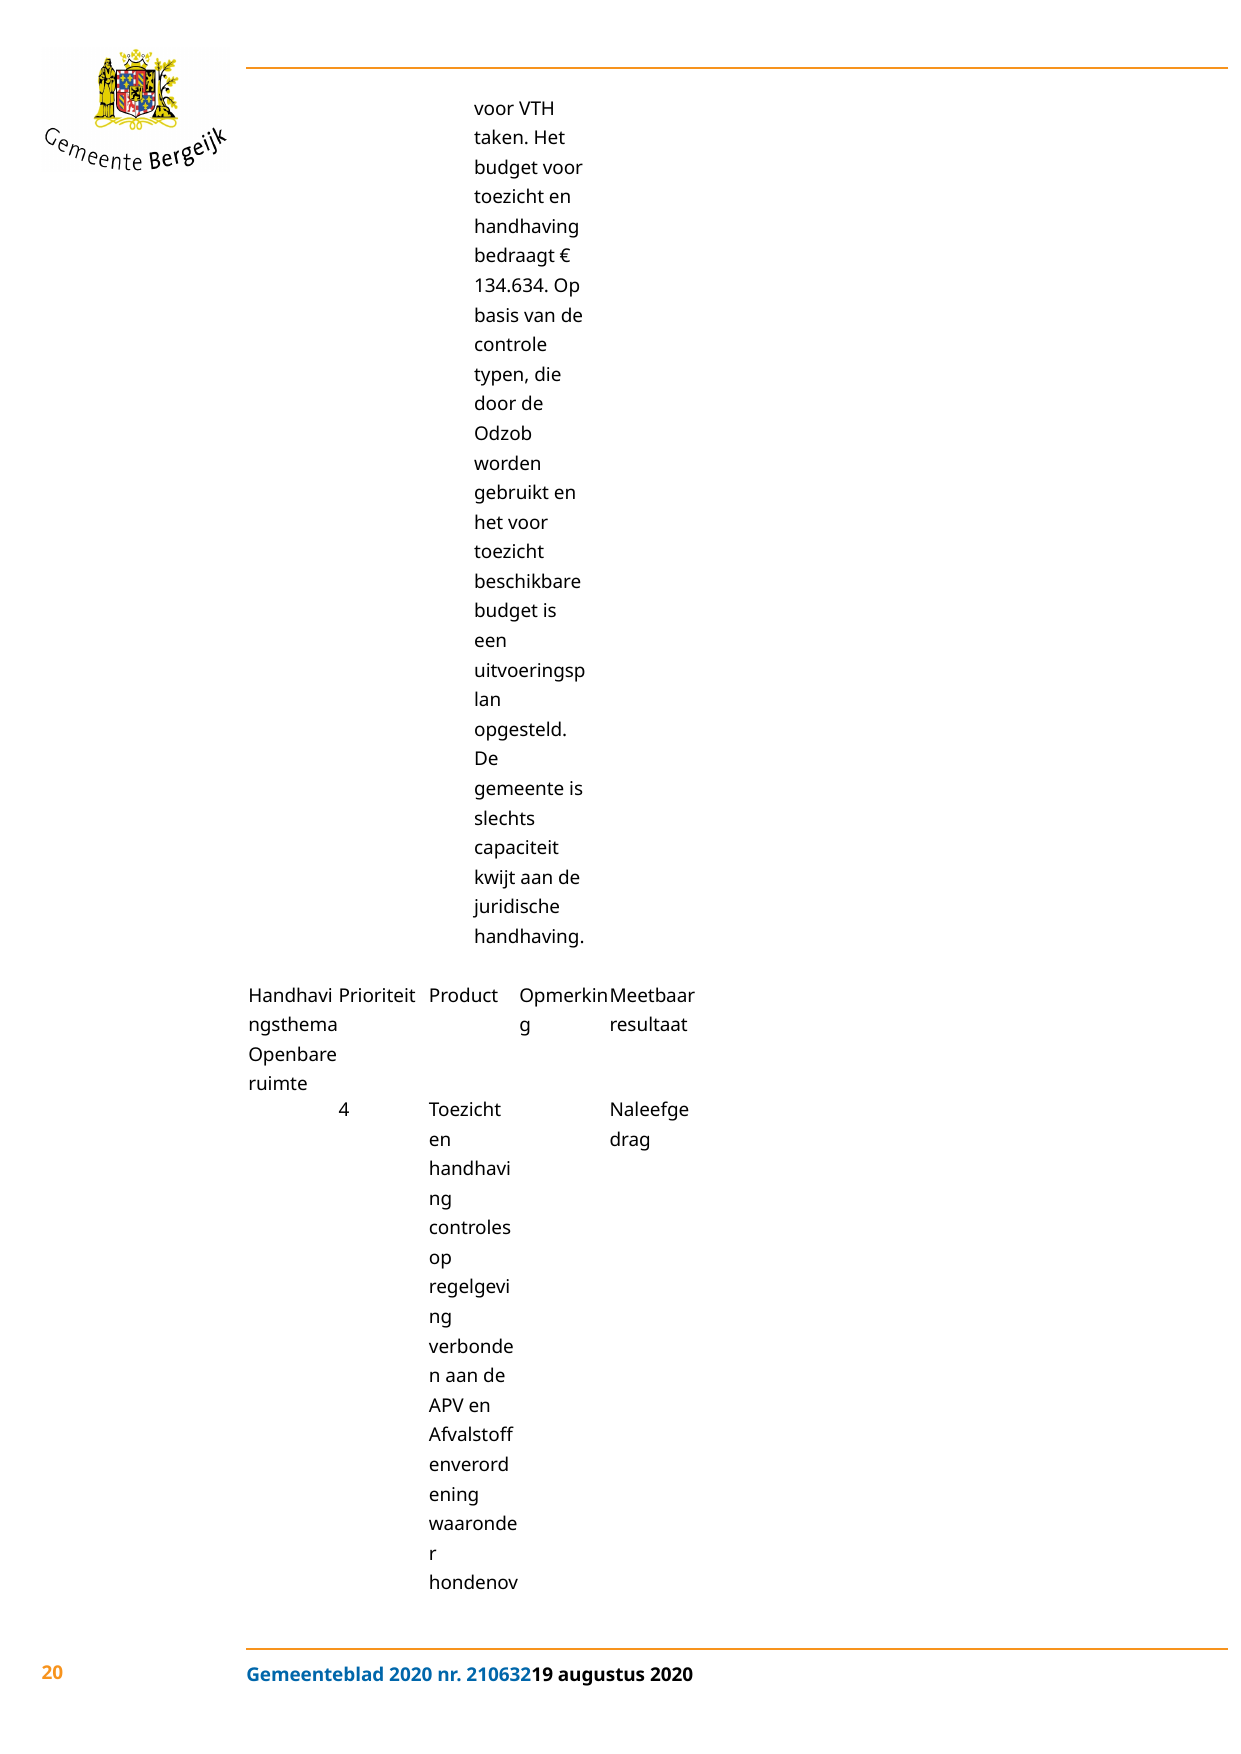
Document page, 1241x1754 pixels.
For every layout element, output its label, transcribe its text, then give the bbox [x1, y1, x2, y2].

table_cell voor VTH taken. Het budget voor toezicht en handhaving bedraagt € 134.634. Op basis van de controle typen, die door de Odzob worden gebruikt en het voor toezicht beschikbare budget is een uitvoeringsplan opgesteld. De gemeente is slechts capaciteit kwijt aan de juridische handhaving. [474, 95, 587, 949]
table_header Handhavingsthema Openbare ruimte [248, 982, 338, 1096]
table_cell Toezicht en handhaving controles op regelgeving verbonden aan de APV en Afvalstoffenverordening waaronder hondenov [429, 1096, 519, 1595]
table_cell [248, 1096, 338, 1595]
table_header Meetbaar resultaat [609, 982, 700, 1096]
table_header Product [429, 982, 519, 1096]
table_cell [361, 95, 474, 949]
table_header Prioriteit [338, 982, 429, 1096]
table_cell [248, 95, 361, 949]
table_cell [519, 1096, 609, 1595]
table_cell Naleefgedrag [609, 1096, 700, 1595]
table_cell [587, 95, 700, 949]
picture [41, 47, 231, 172]
table_cell 4 [338, 1096, 429, 1595]
table_header Opmerking [519, 982, 609, 1096]
